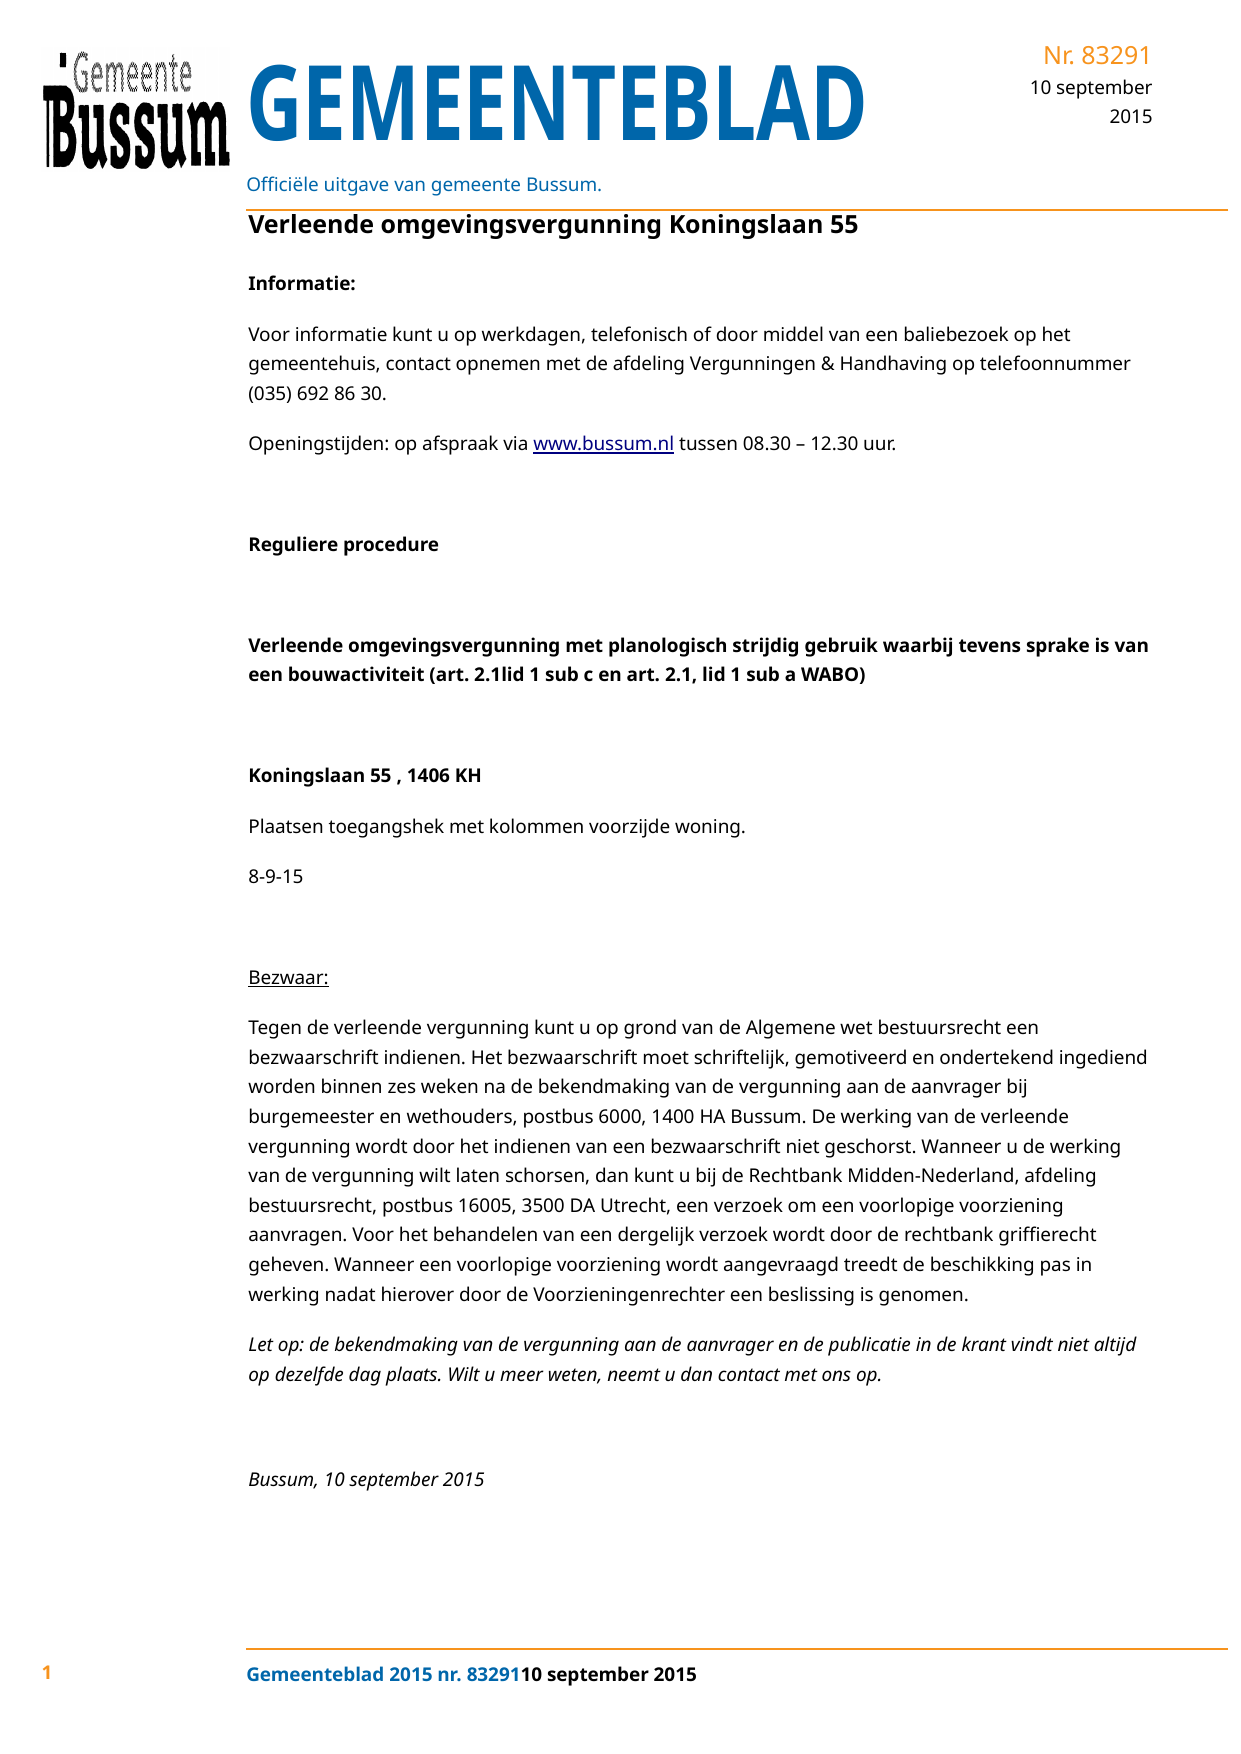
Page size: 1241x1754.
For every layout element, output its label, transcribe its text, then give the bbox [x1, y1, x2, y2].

text 8-9-15 [248, 863, 1152, 889]
text Bussum, 10 september 2015 [248, 1466, 1152, 1492]
text Bezwaar: [248, 964, 1152, 990]
text Informatie: [248, 270, 1152, 296]
text Voor informatie kunt u op werkdagen, telefonisch of door middel van een baliebezoek op het gemeentehuis, contact opnemen met de afdeling Vergunningen & Handhaving op telefoonnummer (035) 692 86 30. [248, 321, 1152, 406]
text Tegen de verleende vergunning kunt u op grond van de Algemene wet bestuursrecht een bezwaarschrift indienen. Het bezwaarschrift moet schriftelijk, gemotiveerd en ondertekend ingediend worden binnen zes weken na de bekendmaking van de vergunning aan de aanvrager bij burgemeester en wethouders, postbus 6000, 1400 HA Bussum. De werking van de verleende vergunning wordt door het indienen van een bezwaarschrift niet geschorst. Wanneer u de werking van de vergunning wilt laten schorsen, dan kunt u bij de Rechtbank Midden-Nederland, afdeling bestuursrecht, postbus 16005, 3500 DA Utrecht, een verzoek om een voorlopige voorziening aanvragen. Voor het behandelen van een dergelijk verzoek wordt door de rechtbank griffierecht geheven. Wanneer een voorlopige voorziening wordt aangevraagd treedt de beschikking pas in werking nadat hierover door de Voorzieningenrechter een beslissing is genomen. [248, 1014, 1152, 1306]
text Verleende omgevingsvergunning met planologisch strijdig gebruik waarbij tevens sprake is van een bouwactiviteit (art. 2.1lid 1 sub c en art. 2.1, lid 1 sub a WABO) [248, 632, 1152, 687]
text Openingstijden: op afspraak via www.bussum.nl tussen 08.30 – 12.30 uur. [248, 430, 1152, 456]
text Reguliere procedure [248, 531, 1152, 557]
text Koningslaan 55 , 1406 KH [248, 762, 1152, 788]
picture [41, 47, 231, 172]
text Plaatsen toegangshek met kolommen voorzijde woning. [248, 813, 1152, 838]
text Let op: de bekendmaking van de vergunning aan de aanvrager en de publicatie in de krant vindt niet altijd op dezelfde dag plaats. Wilt u meer weten, neemt u dan contact met ons op. [248, 1331, 1152, 1386]
text Verleende omgevingsvergunning Koningslaan 55 [248, 211, 1152, 241]
